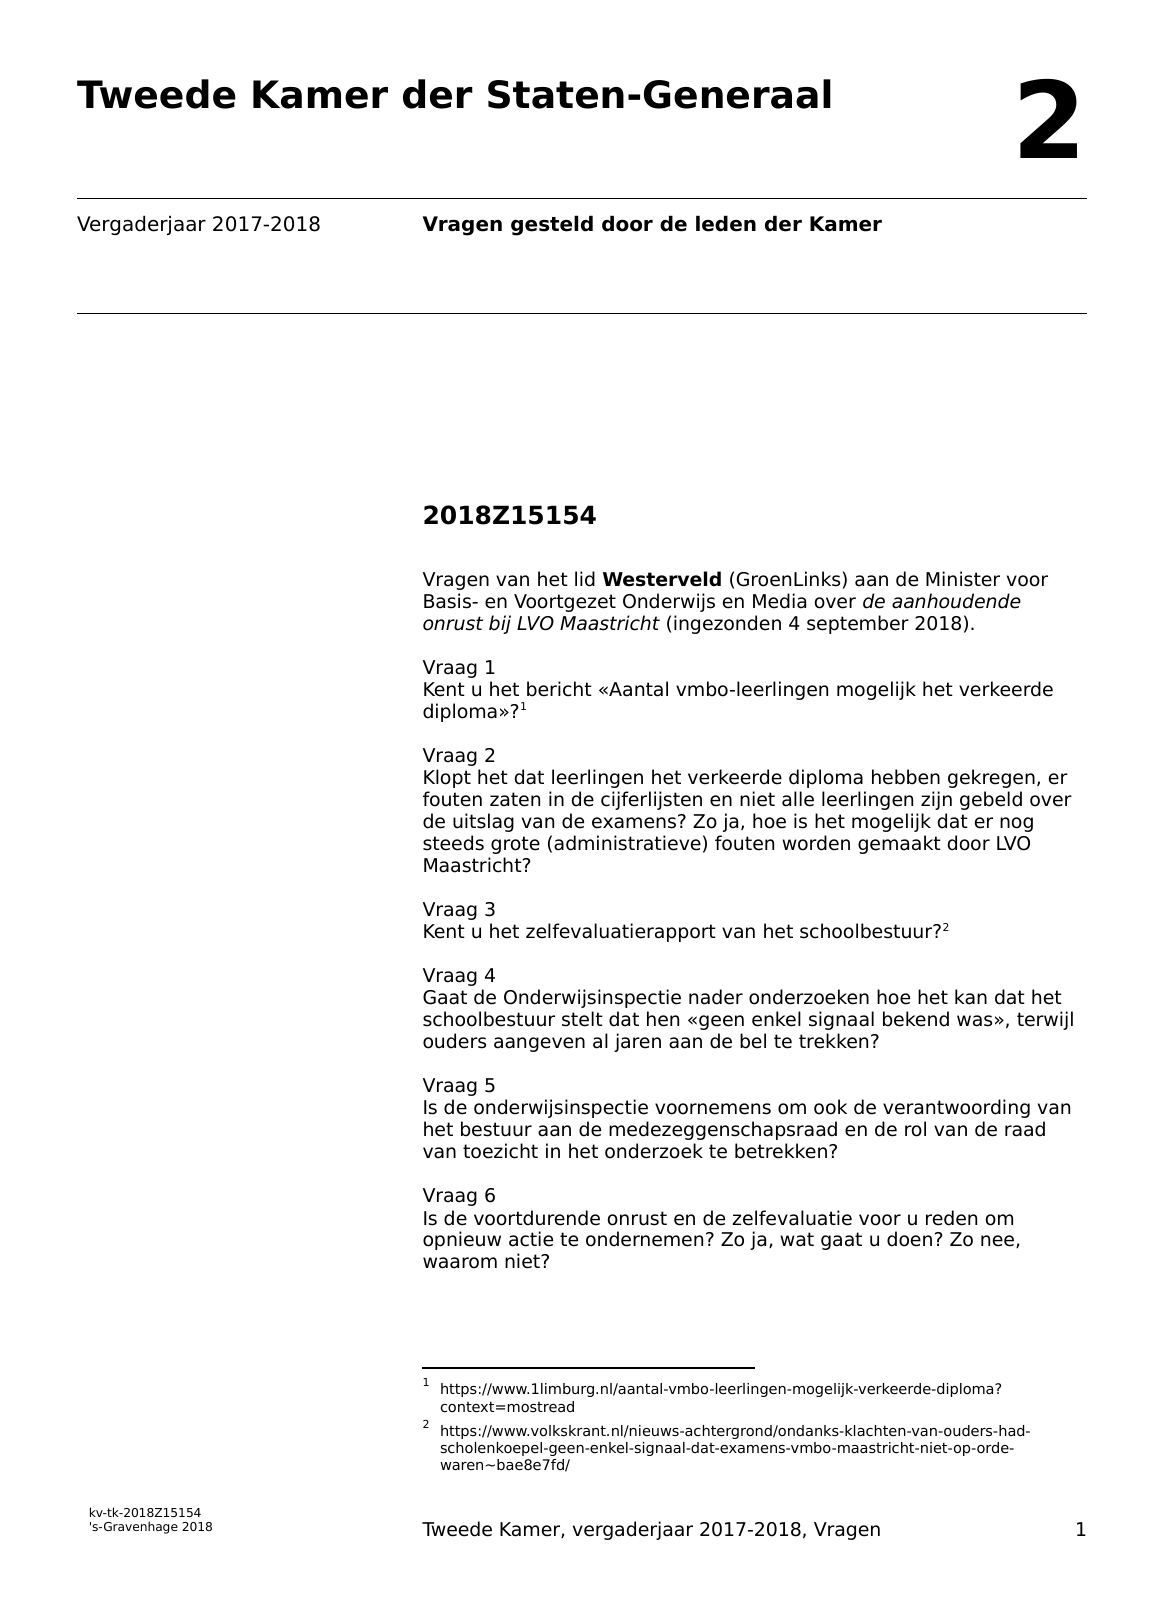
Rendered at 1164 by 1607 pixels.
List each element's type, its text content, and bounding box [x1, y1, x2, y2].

text Kent u het zelfevaluatierapport van het schoolbestuur? [422, 921, 1087, 943]
text Vraag 4 [422, 965, 1087, 987]
text Vraag 1 [422, 657, 1087, 679]
text 's-Gravenhage 2018 [88, 1520, 323, 1534]
text Vragen van het lid Westerveld (GroenLinks) aan de Minister voor Basis- en Voortgezet Onderwijs en Media over de aanhoudende onrust bij LVO Maastricht (ingezonden 4 september 2018). [422, 569, 1087, 635]
text Kent u het bericht «Aantal vmbo-leerlingen mogelijk het verkeerde diploma»? [422, 679, 1087, 723]
text kv-tk-2018Z15154 [88, 1506, 323, 1520]
table_cell Vragen gesteld door de leden der Kamer [422, 199, 1087, 313]
text Klopt het dat leerlingen het verkeerde diploma hebben gekregen, er fouten zaten in de cijferlijsten en niet alle leerlingen zijn gebeld over de uitslag van de examens? Zo ja, hoe is het mogelijk dat er nog steeds grote (administratieve) fouten worden gemaakt door LVO Maastricht? [422, 767, 1087, 877]
table_header 2 [886, 59, 1087, 198]
text https://www.volkskrant.nl/nieuws-achtergrond/ondanks-klachten-van-ouders-had-scholenkoepel-geen-enkel-signaal-dat-examens-vmbo-maastricht-niet-op-orde-waren~bae8e7fd/ [422, 1418, 1087, 1474]
text Vraag 6 [422, 1185, 1087, 1207]
text Vraag 3 [422, 899, 1087, 921]
table_header Tweede Kamer der Staten-Generaal [77, 59, 886, 198]
text Vraag 5 [422, 1075, 1087, 1097]
text 2018Z15154 [422, 501, 1087, 531]
text Is de voortdurende onrust en de zelfevaluatie voor u reden om opnieuw actie te ondernemen? Zo ja, wat gaat u doen? Zo nee, waarom niet? [422, 1207, 1087, 1273]
text Gaat de Onderwijsinspectie nader onderzoeken hoe het kan dat het schoolbestuur stelt dat hen «geen enkel signaal bekend was», terwijl ouders aangeven al jaren aan de bel te trekken? [422, 987, 1087, 1053]
text Is de onderwijsinspectie voornemens om ook de verantwoording van het bestuur aan de medezeggenschapsraad en de rol van de raad van toezicht in het onderzoek te betrekken? [422, 1097, 1087, 1163]
text Vraag 2 [422, 745, 1087, 767]
table_cell Vergaderjaar 2017-2018 [77, 199, 422, 313]
text https://www.1limburg.nl/aantal-vmbo-leerlingen-mogelijk-verkeerde-diploma?context=mostread [422, 1377, 1087, 1416]
